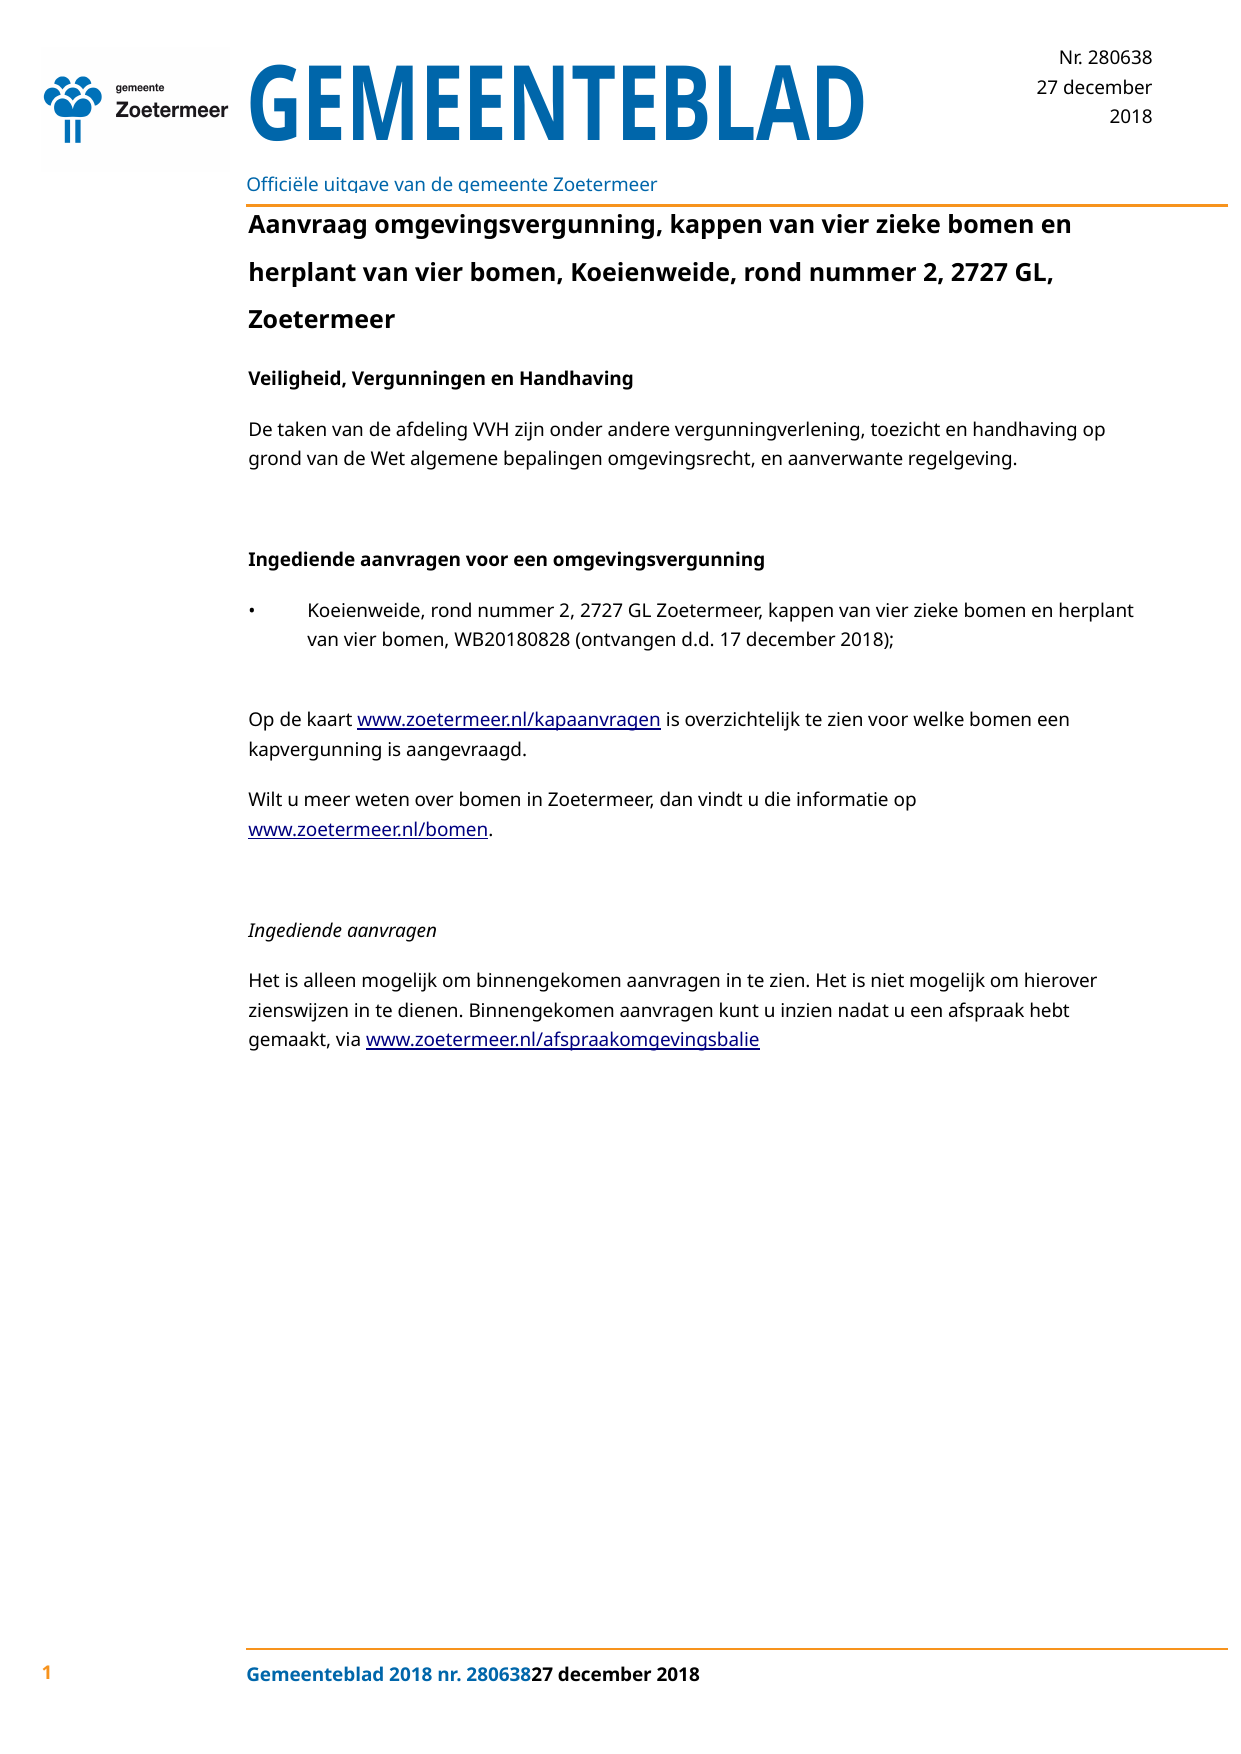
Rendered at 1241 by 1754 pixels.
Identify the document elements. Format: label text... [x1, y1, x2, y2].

text Ingediende aanvragen voor een omgevingsvergunning [248, 546, 1152, 572]
text De taken van de afdeling VVH zijn onder andere vergunningverlening, toezicht en handhaving op grond van de Wet algemene bepalingen omgevingsrecht, en aanverwante regelgeving. [248, 416, 1152, 471]
text Aanvraag omgevingsvergunning, kappen van vier zieke bomen en herplant van vier bomen, Koeienweide, rond nummer 2, 2727 GL, Zoetermeer [248, 207, 1152, 336]
list Koeienweide, rond nummer 2, 2727 GL Zoetermeer, kappen van vier zieke bomen en herplant van vier bomen, WB20180828 (ontvangen d.d. 17 december 2018); [248, 597, 1152, 652]
text Op de kaart www.zoetermeer.nl/kapaanvragen is overzichtelijk te zien voor welke bomen een kapvergunning is aangevraagd. [248, 706, 1152, 762]
picture [41, 47, 231, 172]
text Veiligheid, Vergunningen en Handhaving [248, 366, 1152, 391]
text Het is alleen mogelijk om binnengekomen aanvragen in te zien. Het is niet mogelijk om hierover zienswijzen in te dienen. Binnengekomen aanvragen kunt u inzien nadat u een afspraak hebt gemaakt, via www.zoetermeer.nl/afspraakomgevingsbalie [248, 967, 1152, 1052]
text Wilt u meer weten over bomen in Zoetermeer, dan vindt u die informatie op www.zoetermeer.nl/bomen. [248, 786, 1152, 842]
text Ingediende aanvragen [248, 917, 1152, 942]
